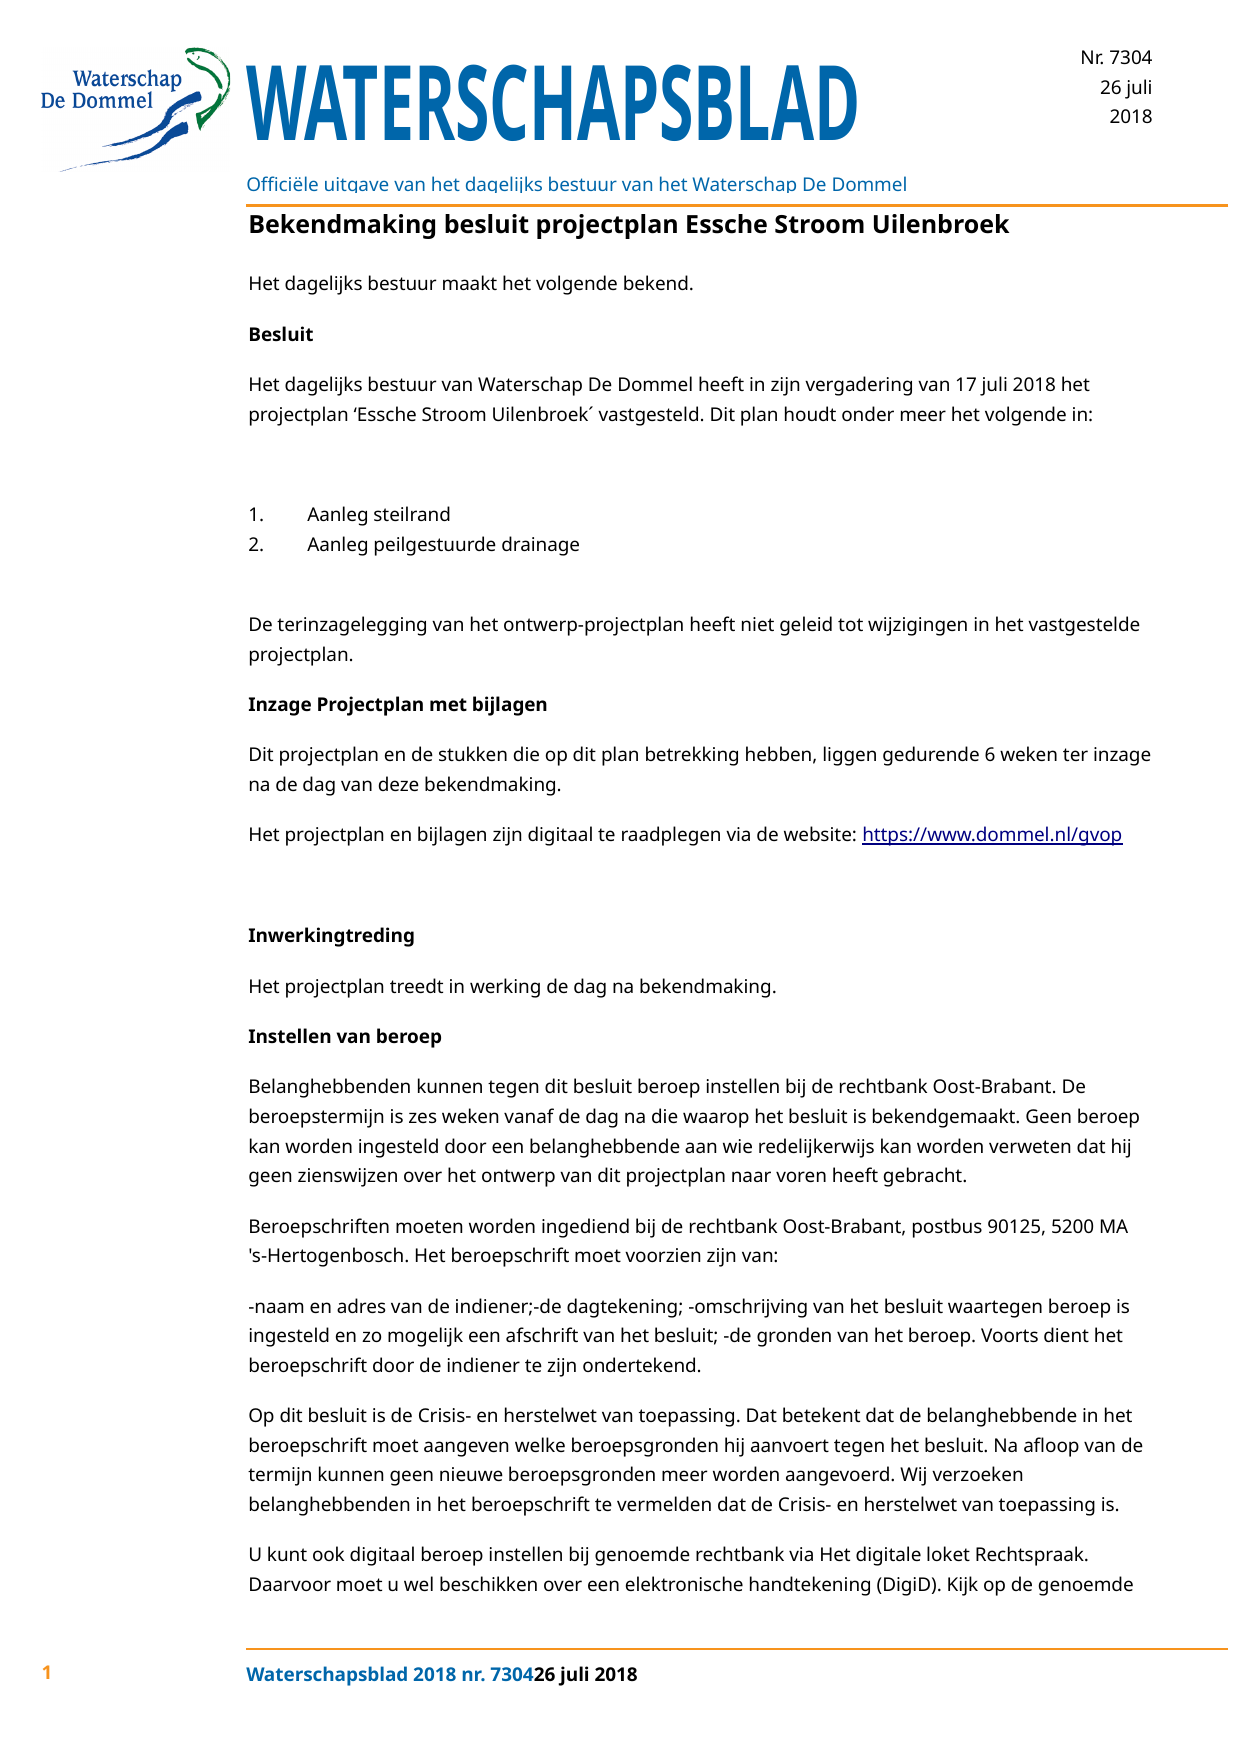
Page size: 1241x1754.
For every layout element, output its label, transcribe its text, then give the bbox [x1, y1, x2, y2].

text Belanghebbenden kunnen tegen dit besluit beroep instellen bij de rechtbank Oost-Brabant. De beroepstermijn is zes weken vanaf de dag na die waarop het besluit is bekendgemaakt. Geen beroep kan worden ingesteld door een belanghebbende aan wie redelijkerwijs kan worden verweten dat hij geen zienswijzen over het ontwerp van dit projectplan naar voren heeft gebracht. [248, 1074, 1152, 1188]
text Beroepschriften moeten worden ingediend bij de rechtbank Oost-Brabant, postbus 90125, 5200 MA 's-Hertogenbosch. Het beroepschrift moet voorzien zijn van: [248, 1213, 1152, 1268]
text Inzage Projectplan met bijlagen [248, 691, 1152, 717]
text Het projectplan treedt in werking de dag na bekendmaking. [248, 973, 1152, 998]
text Inwerkingtreding [248, 922, 1152, 948]
list Aanleg peilgestuurde drainage [248, 531, 1152, 557]
text -naam en adres van de indiener;-de dagtekening; -omschrijving van het besluit waartegen beroep is ingesteld en zo mogelijk een afschrift van het besluit; -de gronden van het beroep. Voorts dient het beroepschrift door de indiener te zijn ondertekend. [248, 1293, 1152, 1378]
text Dit projectplan en de stukken die op dit plan betrekking hebben, liggen gedurende 6 weken ter inzage na de dag van deze bekendmaking. [248, 742, 1152, 797]
text Bekendmaking besluit projectplan Essche Stroom Uilenbroek [248, 207, 1152, 241]
text De terinzagelegging van het ontwerp-projectplan heeft niet geleid tot wijzigingen in het vastgestelde projectplan. [248, 611, 1152, 666]
text U kunt ook digitaal beroep instellen bij genoemde rechtbank via Het digitale loket Rechtspraak. Daarvoor moet u wel beschikken over een elektronische handtekening (DigiD). Kijk op de genoemde [248, 1542, 1152, 1597]
text Het dagelijks bestuur maakt het volgende bekend. [248, 270, 1152, 296]
list Aanleg steilrand [248, 502, 1152, 527]
text Besluit [248, 321, 1152, 346]
picture [41, 47, 231, 172]
text Op dit besluit is de Crisis- en herstelwet van toepassing. Dat betekent dat de belanghebbende in het beroepschrift moet aangeven welke beroepsgronden hij aanvoert tegen het besluit. Na afloop van de termijn kunnen geen nieuwe beroepsgronden meer worden aangevoerd. Wij verzoeken belanghebbenden in het beroepschrift te vermelden dat de Crisis- en herstelwet van toepassing is. [248, 1402, 1152, 1517]
text Het dagelijks bestuur van Waterschap De Dommel heeft in zijn vergadering van 17 juli 2018 het projectplan ‘Essche Stroom Uilenbroek´ vastgesteld. Dit plan houdt onder meer het volgende in: [248, 371, 1152, 426]
text Het projectplan en bijlagen zijn digitaal te raadplegen via de website: https://www.dommel.nl/gvop [248, 822, 1152, 847]
text Instellen van beroep [248, 1023, 1152, 1049]
